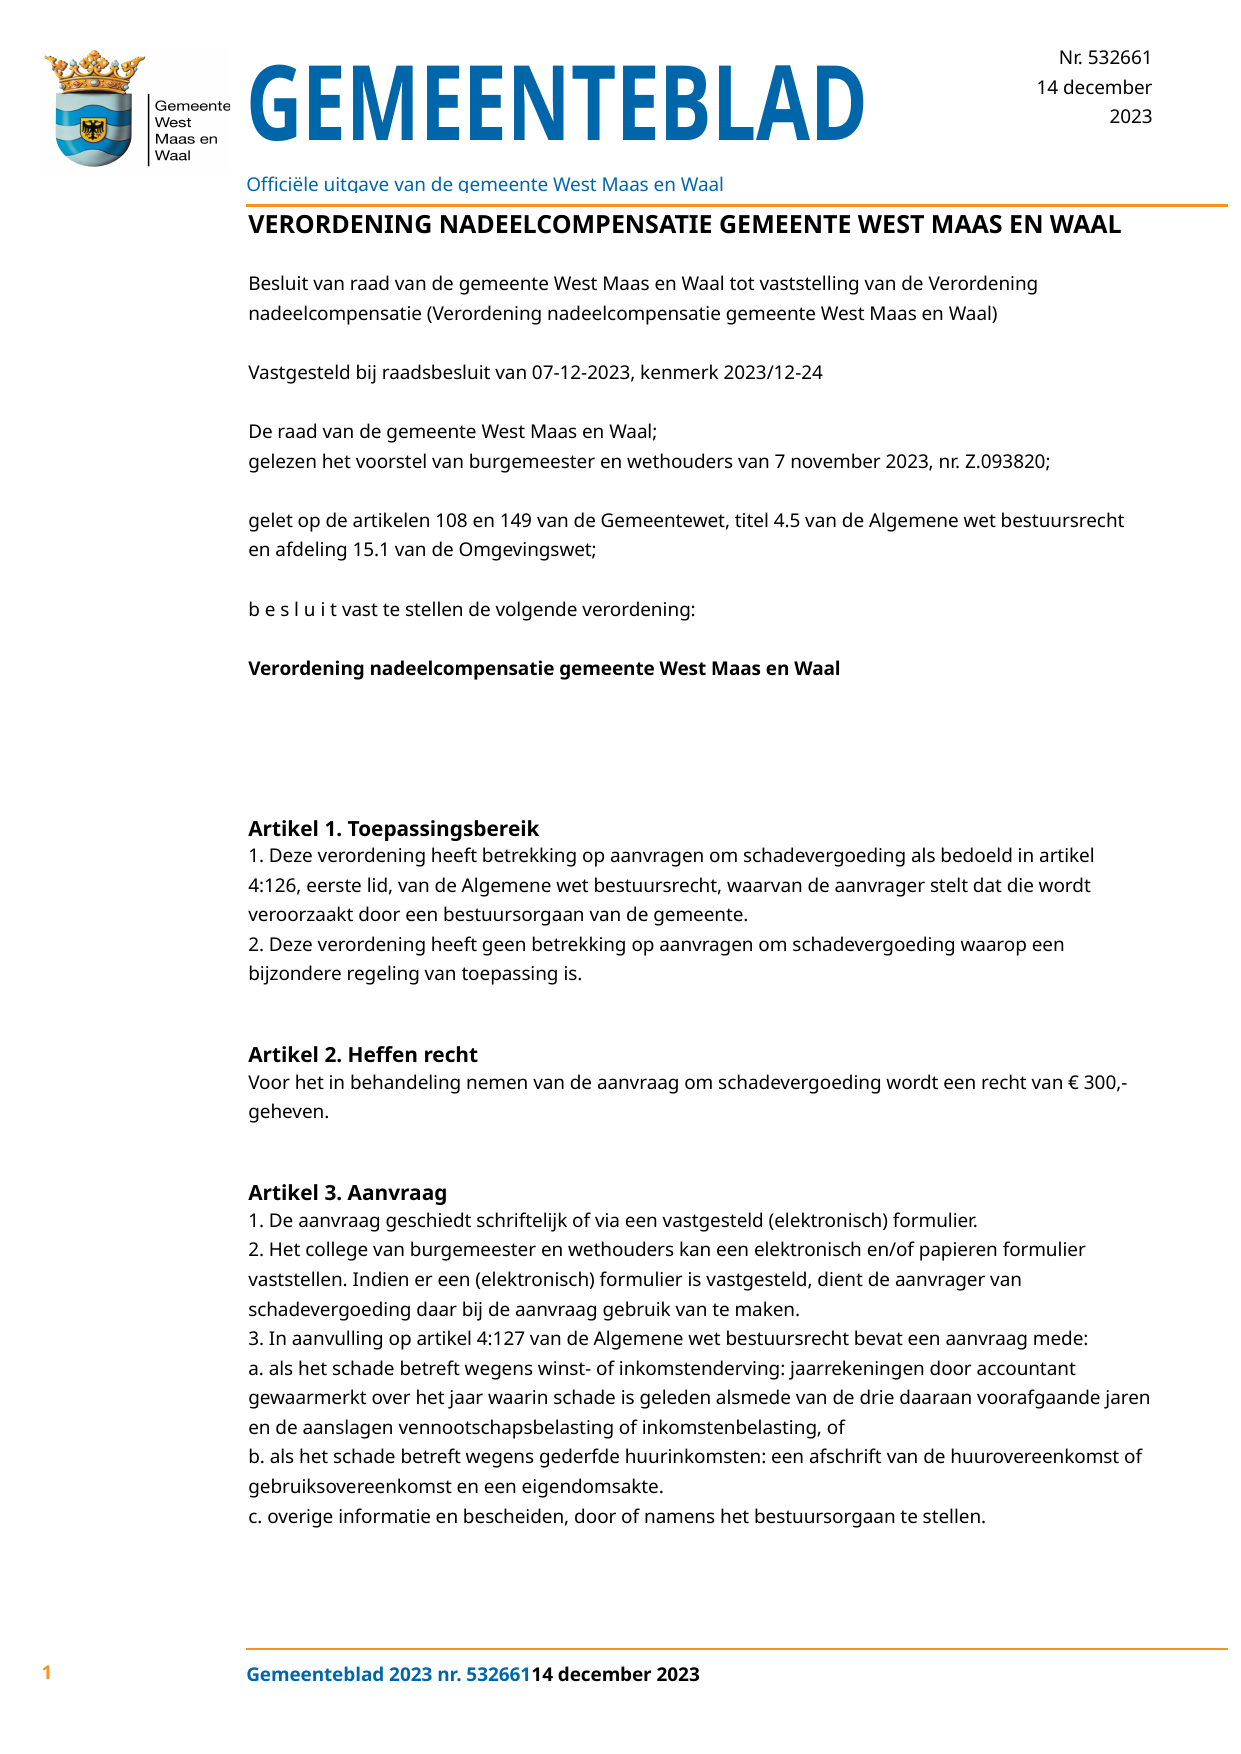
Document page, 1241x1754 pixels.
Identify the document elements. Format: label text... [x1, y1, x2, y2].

text Artikel 2. Heffen recht [248, 1041, 1152, 1069]
text c. overige informatie en bescheiden, door of namens het bestuursorgaan te stellen. [248, 1503, 1152, 1528]
text Artikel 1. Toepassingsbereik [248, 814, 1152, 842]
text De raad van de gemeente West Maas en Waal; [248, 418, 1152, 444]
text b e s l u i t vast te stellen de volgende verordening: [248, 596, 1152, 621]
text 3. In aanvulling op artikel 4:127 van de Algemene wet bestuursrecht bevat een aanvraag mede: [248, 1325, 1152, 1351]
text Voor het in behandeling nemen van de aanvraag om schadevergoeding wordt een recht van € 300,- geheven. [248, 1069, 1152, 1124]
text 2. Het college van burgemeester en wethouders kan een elektronisch en/of papieren formulier vaststellen. Indien er een (elektronisch) formulier is vastgesteld, dient de aanvrager van schadevergoeding daar bij de aanvraag gebruik van te maken. [248, 1237, 1152, 1321]
text gelet op de artikelen 108 en 149 van de Gemeentewet, titel 4.5 van de Algemene wet bestuursrecht en afdeling 15.1 van de Omgevingswet; [248, 507, 1152, 562]
text Vastgesteld bij raadsbesluit van 07-12-2023, kenmerk 2023/12-24 [248, 359, 1152, 385]
text 2. Deze verordening heeft geen betrekking op aanvragen om schadevergoeding waarop een bijzondere regeling van toepassing is. [248, 931, 1152, 986]
text b. als het schade betreft wegens gederfde huurinkomsten: een afschrift van de huurovereenkomst of gebruiksovereenkomst en een eigendomsakte. [248, 1444, 1152, 1499]
text VERORDENING NADEELCOMPENSATIE GEMEENTE WEST MAAS EN WAAL [248, 207, 1152, 241]
picture [41, 47, 231, 172]
text Verordening nadeelcompensatie gemeente West Maas en Waal [248, 655, 1152, 681]
text 1. De aanvraag geschiedt schriftelijk of via een vastgesteld (elektronisch) formulier. [248, 1207, 1152, 1233]
text Artikel 3. Aanvraag [248, 1178, 1152, 1207]
text gelezen het voorstel van burgemeester en wethouders van 7 november 2023, nr. Z.093820; [248, 448, 1152, 473]
text Besluit van raad van de gemeente West Maas en Waal tot vaststelling van de Verordening nadeelcompensatie (Verordening nadeelcompensatie gemeente West Maas en Waal) [248, 270, 1152, 326]
text 1. Deze verordening heeft betrekking op aanvragen om schadevergoeding als bedoeld in artikel 4:126, eerste lid, van de Algemene wet bestuursrecht, waarvan de aanvrager stelt dat die wordt veroorzaakt door een bestuursorgaan van de gemeente. [248, 842, 1152, 927]
text a. als het schade betreft wegens winst- of inkomstenderving: jaarrekeningen door accountant gewaarmerkt over het jaar waarin schade is geleden alsmede van de drie daaraan voorafgaande jaren en de aanslagen vennootschapsbelasting of inkomstenbelasting, of [248, 1355, 1152, 1440]
